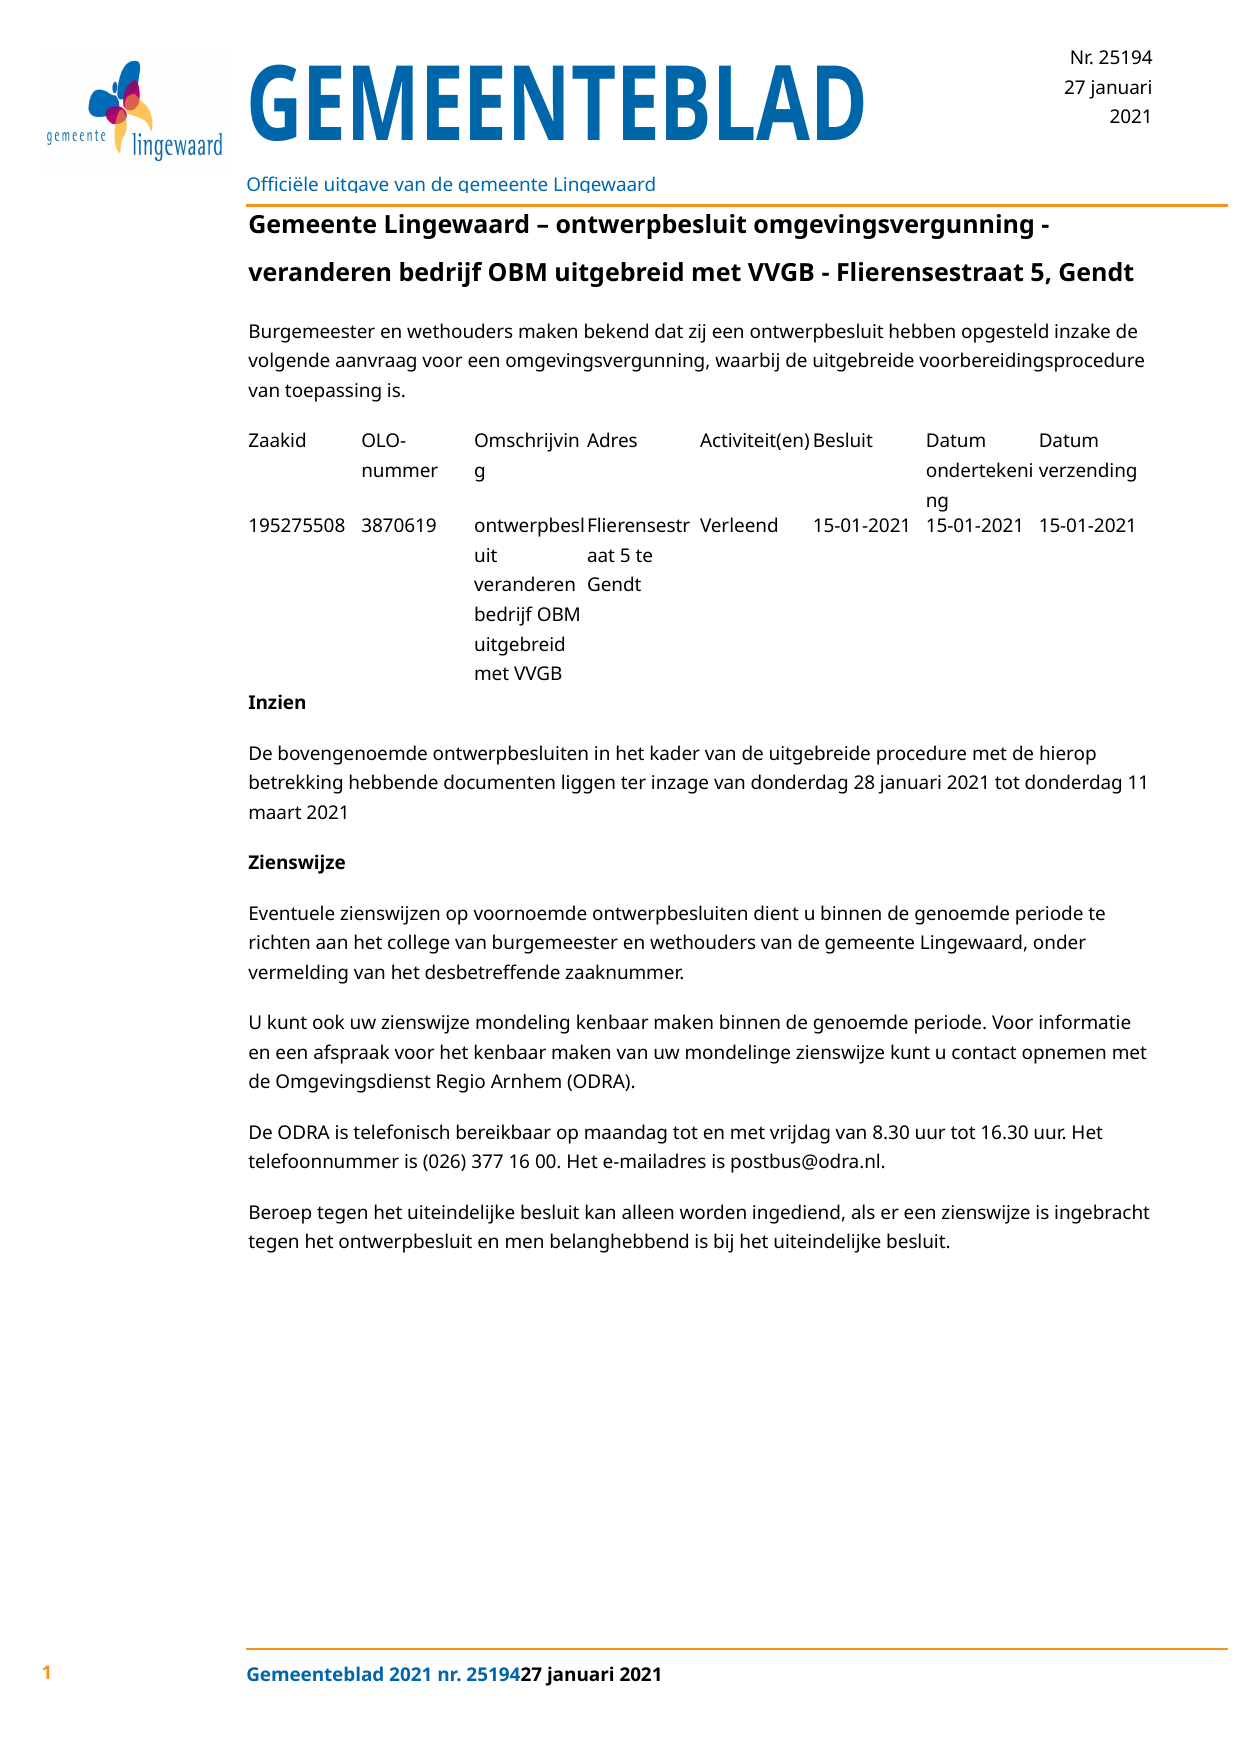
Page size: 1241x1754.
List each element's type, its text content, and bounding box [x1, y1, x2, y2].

table_cell 3870619 [361, 513, 474, 686]
table_header Datum verzending [1039, 428, 1152, 512]
text Eventuele zienswijzen op voornoemde ontwerpbesluiten dient u binnen de genoemde periode te richten aan het college van burgemeester en wethouders van de gemeente Lingewaard, onder vermelding van het desbetreffende zaaknummer. [248, 900, 1152, 985]
table_cell ontwerpbesluit veranderen bedrijf OBM uitgebreid met VVGB [474, 513, 587, 686]
table_cell Verleend [700, 513, 813, 686]
table_cell 15-01-2021 [813, 513, 926, 686]
text Inzien [248, 689, 1152, 715]
picture [41, 47, 231, 172]
table_cell Flierensestraat 5 te Gendt [587, 513, 700, 686]
table_header Besluit [813, 428, 926, 512]
table_cell 15-01-2021 [1039, 513, 1152, 686]
text De bovengenoemde ontwerpbesluiten in het kader van de uitgebreide procedure met de hierop betrekking hebbende documenten liggen ter inzage van donderdag 28 januari 2021 tot donderdag 11 maart 2021 [248, 740, 1152, 825]
table_header OLO-nummer [361, 428, 474, 512]
table_header Adres [587, 428, 700, 512]
text De ODRA is telefonisch bereikbaar op maandag tot en met vrijdag van 8.30 uur tot 16.30 uur. Het telefoonnummer is (026) 377 16 00. Het e-mailadres is postbus@odra.nl. [248, 1119, 1152, 1174]
text Zienswijze [248, 849, 1152, 875]
table_header Activiteit(en) [700, 428, 813, 512]
table_header Zaakid [248, 428, 361, 512]
text Burgemeester en wethouders maken bekend dat zij een ontwerpbesluit hebben opgesteld inzake de volgende aanvraag voor een omgevingsvergunning, waarbij de uitgebreide voorbereidingsprocedure van toepassing is. [248, 318, 1152, 403]
text U kunt ook uw zienswijze mondeling kenbaar maken binnen de genoemde periode. Voor informatie en een afspraak voor het kenbaar maken van uw mondelinge zienswijze kunt u contact opnemen met de Omgevingsdienst Regio Arnhem (ODRA). [248, 1009, 1152, 1094]
text Gemeente Lingewaard – ontwerpbesluit omgevingsvergunning - veranderen bedrijf OBM uitgebreid met VVGB - Flierensestraat 5, Gendt [248, 207, 1152, 288]
table_cell 195275508 [248, 513, 361, 686]
table_header Omschrijving [474, 428, 587, 512]
text Beroep tegen het uiteindelijke besluit kan alleen worden ingediend, als er een zienswijze is ingebracht tegen het ontwerpbesluit en men belanghebbend is bij het uiteindelijke besluit. [248, 1199, 1152, 1254]
table_header Datum ondertekening [926, 428, 1038, 512]
table_cell 15-01-2021 [926, 513, 1038, 686]
